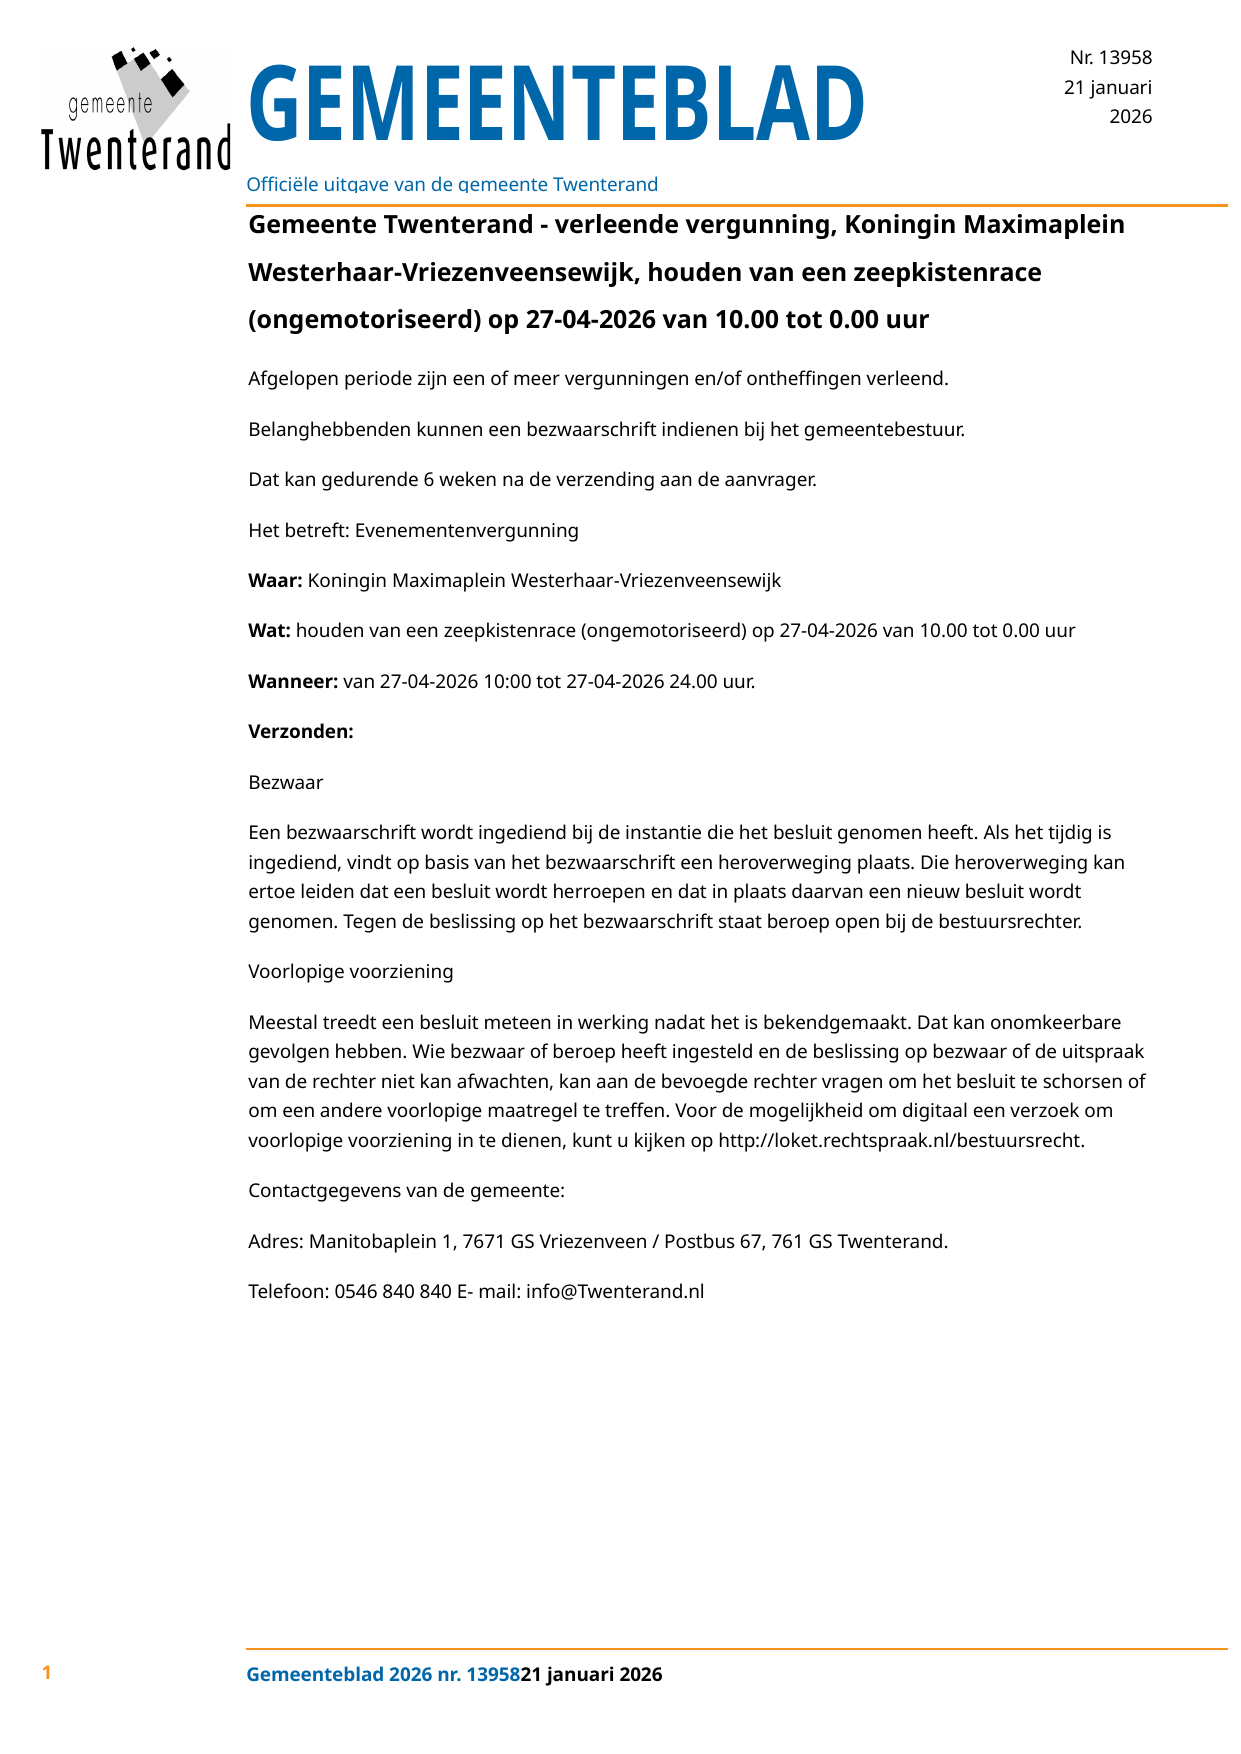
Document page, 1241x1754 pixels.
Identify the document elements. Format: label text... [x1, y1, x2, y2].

text Contactgegevens van de gemeente: [248, 1178, 1152, 1203]
picture [41, 47, 231, 172]
text Verzonden: [248, 718, 1152, 744]
text Het betreft: Evenementenvergunning [248, 517, 1152, 542]
text Wat: houden van een zeepkistenrace (ongemotoriseerd) op 27-04-2026 van 10.00 tot 0.00 uur [248, 618, 1152, 643]
text Wanneer: van 27-04-2026 10:00 tot 27-04-2026 24.00 uur. [248, 668, 1152, 694]
text Gemeente Twenterand - verleende vergunning, Koningin Maximaplein Westerhaar-Vriezenveensewijk, houden van een zeepkistenrace (ongemotoriseerd) op 27-04-2026 van 10.00 tot 0.00 uur [248, 207, 1152, 336]
text Telefoon: 0546 840 840 E- mail: info@Twenterand.nl [248, 1278, 1152, 1304]
text Adres: Manitobaplein 1, 7671 GS Vriezenveen / Postbus 67, 761 GS Twenterand. [248, 1228, 1152, 1254]
text Meestal treedt een besluit meteen in werking nadat het is bekendgemaakt. Dat kan onomkeerbare gevolgen hebben. Wie bezwaar of beroep heeft ingesteld en de beslissing op bezwaar of de uitspraak van de rechter niet kan afwachten, kan aan de bevoegde rechter vragen om het besluit te schorsen of om een andere voorlopige maatregel te treffen. Voor de mogelijkheid om digitaal een verzoek om voorlopige voorziening in te dienen, kunt u kijken op http://loket.rechtspraak.nl/bestuursrecht. [248, 1009, 1152, 1153]
text Belanghebbenden kunnen een bezwaarschrift indienen bij het gemeentebestuur. [248, 416, 1152, 442]
text Waar: Koningin Maximaplein Westerhaar-Vriezenveensewijk [248, 567, 1152, 593]
text Een bezwaarschrift wordt ingediend bij de instantie die het besluit genomen heeft. Als het tijdig is ingediend, vindt op basis van het bezwaarschrift een heroverweging plaats. Die heroverweging kan ertoe leiden dat een besluit wordt herroepen en dat in plaats daarvan een nieuw besluit wordt genomen. Tegen de beslissing op het bezwaarschrift staat beroep open bij de bestuursrechter. [248, 819, 1152, 934]
text Bezwaar [248, 769, 1152, 794]
text Afgelopen periode zijn een of meer vergunningen en/of ontheffingen verleend. [248, 366, 1152, 391]
text Dat kan gedurende 6 weken na de verzending aan de aanvrager. [248, 466, 1152, 492]
text Voorlopige voorziening [248, 958, 1152, 984]
